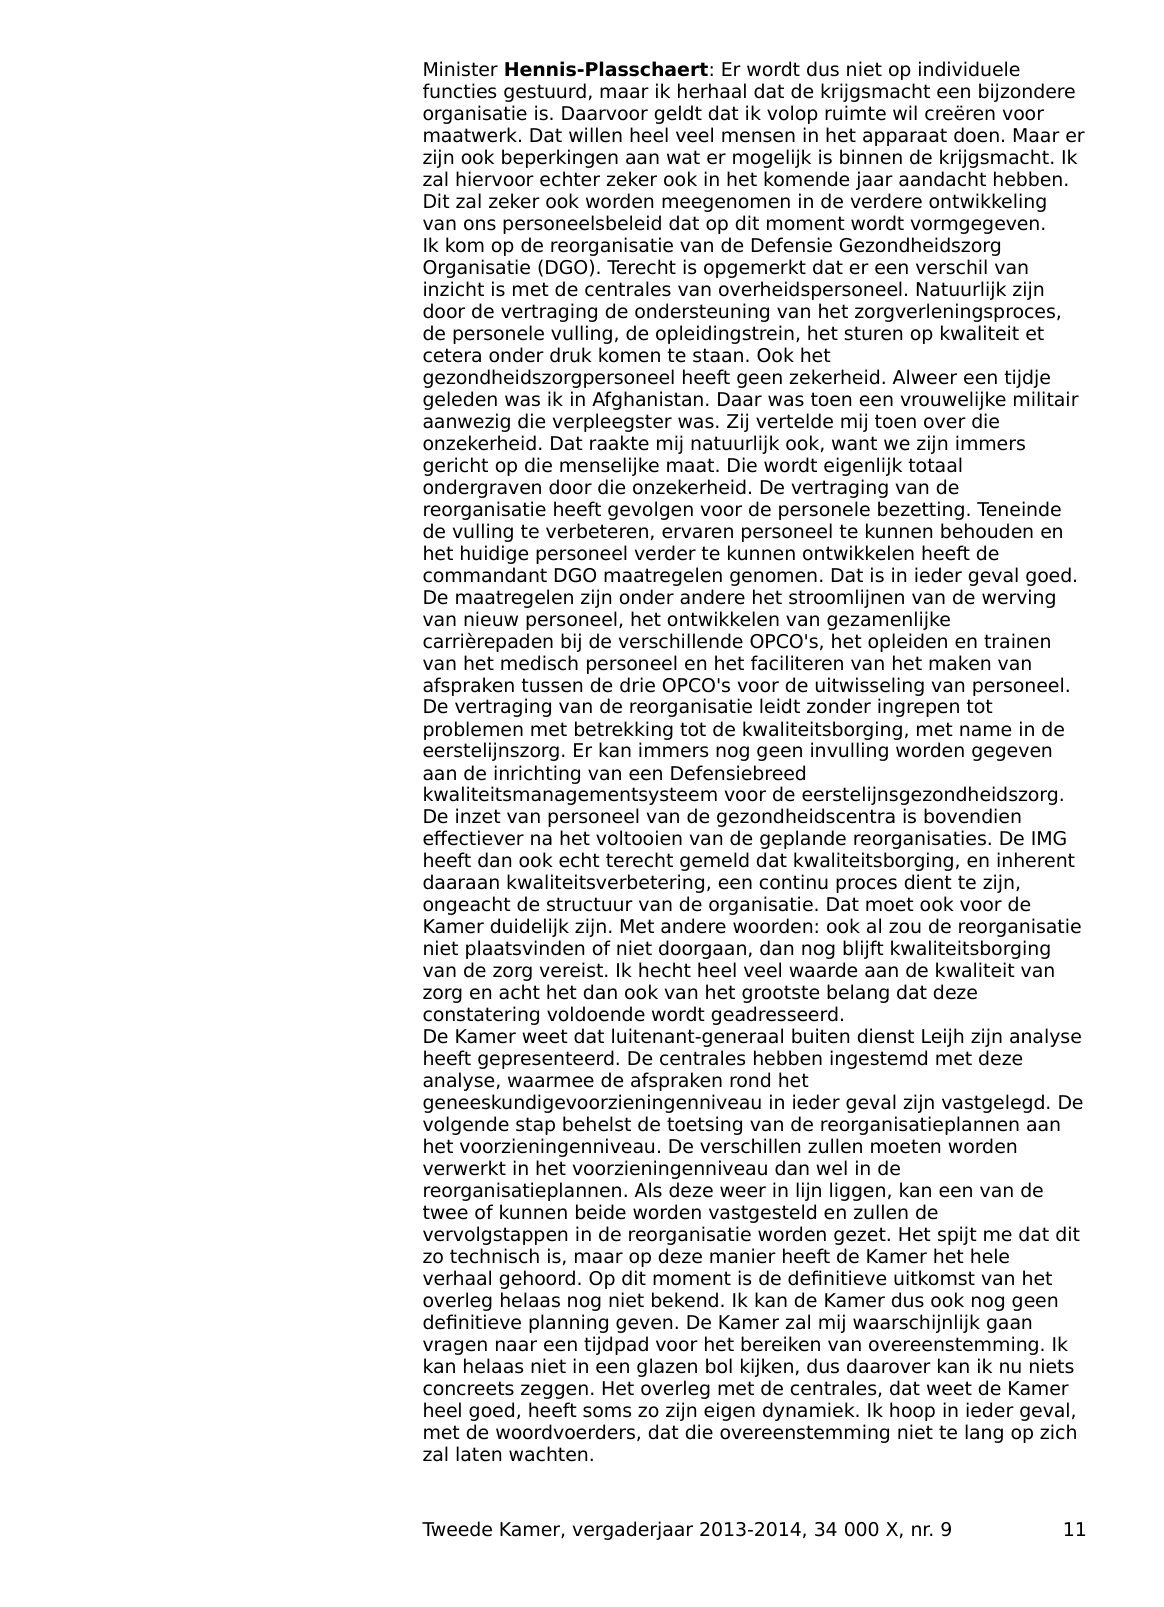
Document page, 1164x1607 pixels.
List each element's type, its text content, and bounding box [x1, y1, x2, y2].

text Minister Hennis-Plasschaert: Er wordt dus niet op individuele functies gestuurd, maar ik herhaal dat de krijgsmacht een bijzondere organisatie is. Daarvoor geldt dat ik volop ruimte wil creëren voor maatwerk. Dat willen heel veel mensen in het apparaat doen. Maar er zijn ook beperkingen aan wat er mogelijk is binnen de krijgsmacht. Ik zal hiervoor echter zeker ook in het komende jaar aandacht hebben. Dit zal zeker ook worden meegenomen in de verdere ontwikkeling van ons personeelsbeleid dat op dit moment wordt vormgegeven. [422, 59, 1087, 235]
text De Kamer weet dat luitenant-generaal buiten dienst Leijh zijn analyse heeft gepresenteerd. De centrales hebben ingestemd met deze analyse, waarmee de afspraken rond het geneeskundigevoorzieningenniveau in ieder geval zijn vastgelegd. De volgende stap behelst de toetsing van de reorganisatieplannen aan het voorzieningenniveau. De verschillen zullen moeten worden verwerkt in het voorzieningenniveau dan wel in de reorganisatieplannen. Als deze weer in lijn liggen, kan een van de twee of kunnen beide worden vastgesteld en zullen de vervolgstappen in de reorganisatie worden gezet. Het spijt me dat dit zo technisch is, maar op deze manier heeft de Kamer het hele verhaal gehoord. Op dit moment is de definitieve uitkomst van het overleg helaas nog niet bekend. Ik kan de Kamer dus ook nog geen definitieve planning geven. De Kamer zal mij waarschijnlijk gaan vragen naar een tijdpad voor het bereiken van overeenstemming. Ik kan helaas niet in een glazen bol kijken, dus daarover kan ik nu niets concreets zeggen. Het overleg met de centrales, dat weet de Kamer heel goed, heeft soms zo zijn eigen dynamiek. Ik hoop in ieder geval, met de woordvoerders, dat die overeenstemming niet te lang op zich zal laten wachten. [422, 1026, 1087, 1466]
text Ik kom op de reorganisatie van de Defensie Gezondheidszorg Organisatie (DGO). Terecht is opgemerkt dat er een verschil van inzicht is met de centrales van overheidspersoneel. Natuurlijk zijn door de vertraging de ondersteuning van het zorgverleningsproces, de personele vulling, de opleidingstrein, het sturen op kwaliteit et cetera onder druk komen te staan. Ook het gezondheidszorgpersoneel heeft geen zekerheid. Alweer een tijdje geleden was ik in Afghanistan. Daar was toen een vrouwelijke militair aanwezig die verpleegster was. Zij vertelde mij toen over die onzekerheid. Dat raakte mij natuurlijk ook, want we zijn immers gericht op die menselijke maat. Die wordt eigenlijk totaal ondergraven door die onzekerheid. De vertraging van de reorganisatie heeft gevolgen voor de personele bezetting. Teneinde de vulling te verbeteren, ervaren personeel te kunnen behouden en het huidige personeel verder te kunnen ontwikkelen heeft de commandant DGO maatregelen genomen. Dat is in ieder geval goed. De maatregelen zijn onder andere het stroomlijnen van de werving van nieuw personeel, het ontwikkelen van gezamenlijke carrièrepaden bij de verschillende OPCO's, het opleiden en trainen van het medisch personeel en het faciliteren van het maken van afspraken tussen de drie OPCO's voor de uitwisseling van personeel. De vertraging van de reorganisatie leidt zonder ingrepen tot problemen met betrekking tot de kwaliteitsborging, met name in de eerstelijnszorg. Er kan immers nog geen invulling worden gegeven aan de inrichting van een Defensiebreed kwaliteitsmanagementsysteem voor de eerstelijnsgezondheidszorg. De inzet van personeel van de gezondheidscentra is bovendien effectiever na het voltooien van de geplande reorganisaties. De IMG heeft dan ook echt terecht gemeld dat kwaliteitsborging, en inherent daaraan kwaliteitsverbetering, een continu proces dient te zijn, ongeacht de structuur van de organisatie. Dat moet ook voor de Kamer duidelijk zijn. Met andere woorden: ook al zou de reorganisatie niet plaatsvinden of niet doorgaan, dan nog blijft kwaliteitsborging van de zorg vereist. Ik hecht heel veel waarde aan de kwaliteit van zorg en acht het dan ook van het grootste belang dat deze constatering voldoende wordt geadresseerd. [422, 235, 1087, 1026]
